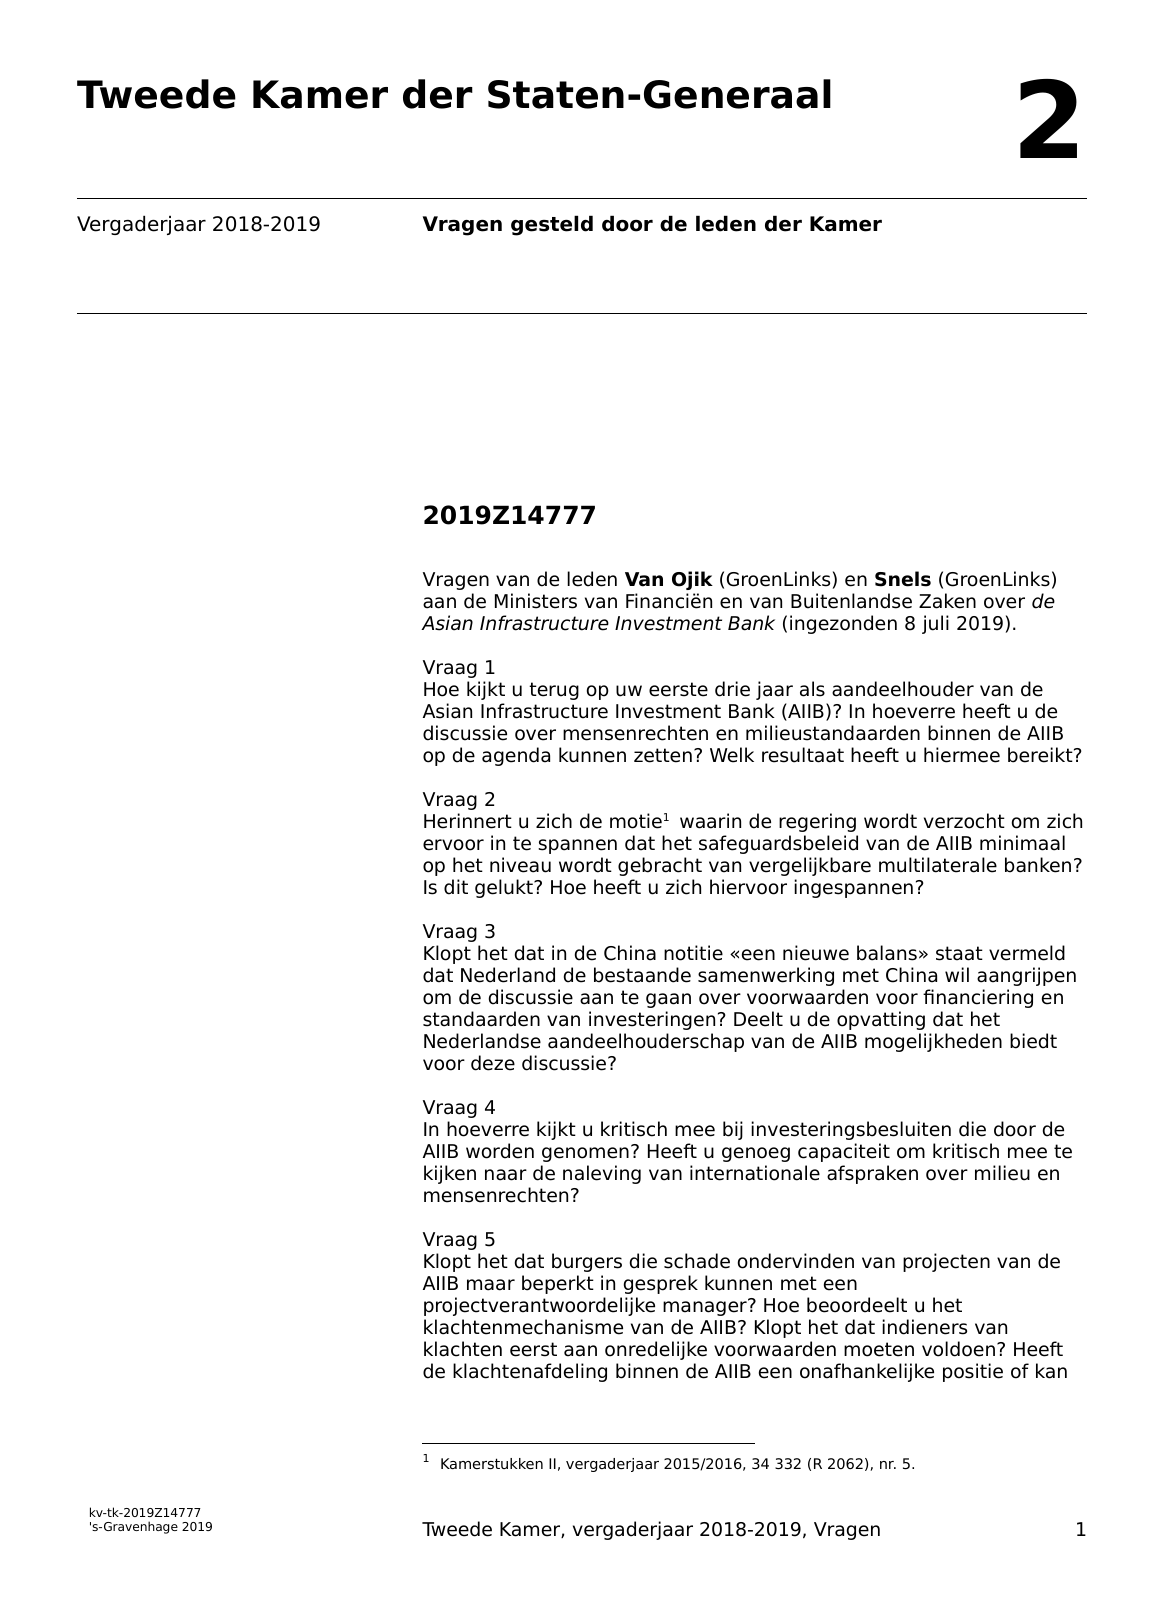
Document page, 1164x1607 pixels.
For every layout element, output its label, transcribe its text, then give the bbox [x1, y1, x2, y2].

text Vraag 2 [422, 789, 1087, 811]
text Klopt het dat burgers die schade ondervinden van projecten van de AIIB maar beperkt in gesprek kunnen met een projectverantwoordelijke manager? Hoe beoordeelt u het klachtenmechanisme van de AIIB? Klopt het dat indieners van klachten eerst aan onredelijke voorwaarden moeten voldoen? Heeft de klachtenafdeling binnen de AIIB een onafhankelijke positie of kan [422, 1251, 1087, 1383]
text Vraag 1 [422, 657, 1087, 679]
text Herinnert u zich de motie waarin de regering wordt verzocht om zich ervoor in te spannen dat het safeguardsbeleid van de AIIB minimaal op het niveau wordt gebracht van vergelijkbare multilaterale banken? Is dit gelukt? Hoe heeft u zich hiervoor ingespannen? [422, 811, 1087, 899]
text kv-tk-2019Z14777 [88, 1506, 323, 1520]
text Vraag 3 [422, 921, 1087, 943]
table_cell Vergaderjaar 2018-2019 [77, 199, 422, 313]
text 2019Z14777 [422, 501, 1087, 531]
table_cell Vragen gesteld door de leden der Kamer [422, 199, 1087, 313]
table_header Tweede Kamer der Staten-Generaal [77, 59, 886, 198]
text 's-Gravenhage 2019 [88, 1520, 323, 1534]
text In hoeverre kijkt u kritisch mee bij investeringsbesluiten die door de AIIB worden genomen? Heeft u genoeg capaciteit om kritisch mee te kijken naar de naleving van internationale afspraken over milieu en mensenrechten? [422, 1119, 1087, 1207]
text Hoe kijkt u terug op uw eerste drie jaar als aandeelhouder van de Asian Infrastructure Investment Bank (AIIB)? In hoeverre heeft u de discussie over mensenrechten en milieustandaarden binnen de AIIB op de agenda kunnen zetten? Welk resultaat heeft u hiermee bereikt? [422, 679, 1087, 767]
text Klopt het dat in de China notitie «een nieuwe balans» staat vermeld dat Nederland de bestaande samenwerking met China wil aangrijpen om de discussie aan te gaan over voorwaarden voor financiering en standaarden van investeringen? Deelt u de opvatting dat het Nederlandse aandeelhouderschap van de AIIB mogelijkheden biedt voor deze discussie? [422, 943, 1087, 1075]
table_header 2 [886, 59, 1087, 198]
text Vraag 5 [422, 1229, 1087, 1251]
text Vragen van de leden Van Ojik (GroenLinks) en Snels (GroenLinks) aan de Ministers van Financiën en van Buitenlandse Zaken over de Asian Infrastructure Investment Bank (ingezonden 8 juli 2019). [422, 569, 1087, 635]
text Vraag 4 [422, 1097, 1087, 1119]
text Kamerstukken II, vergaderjaar 2015/2016, 34 332 (R 2062), nr. 5. [422, 1452, 1087, 1474]
